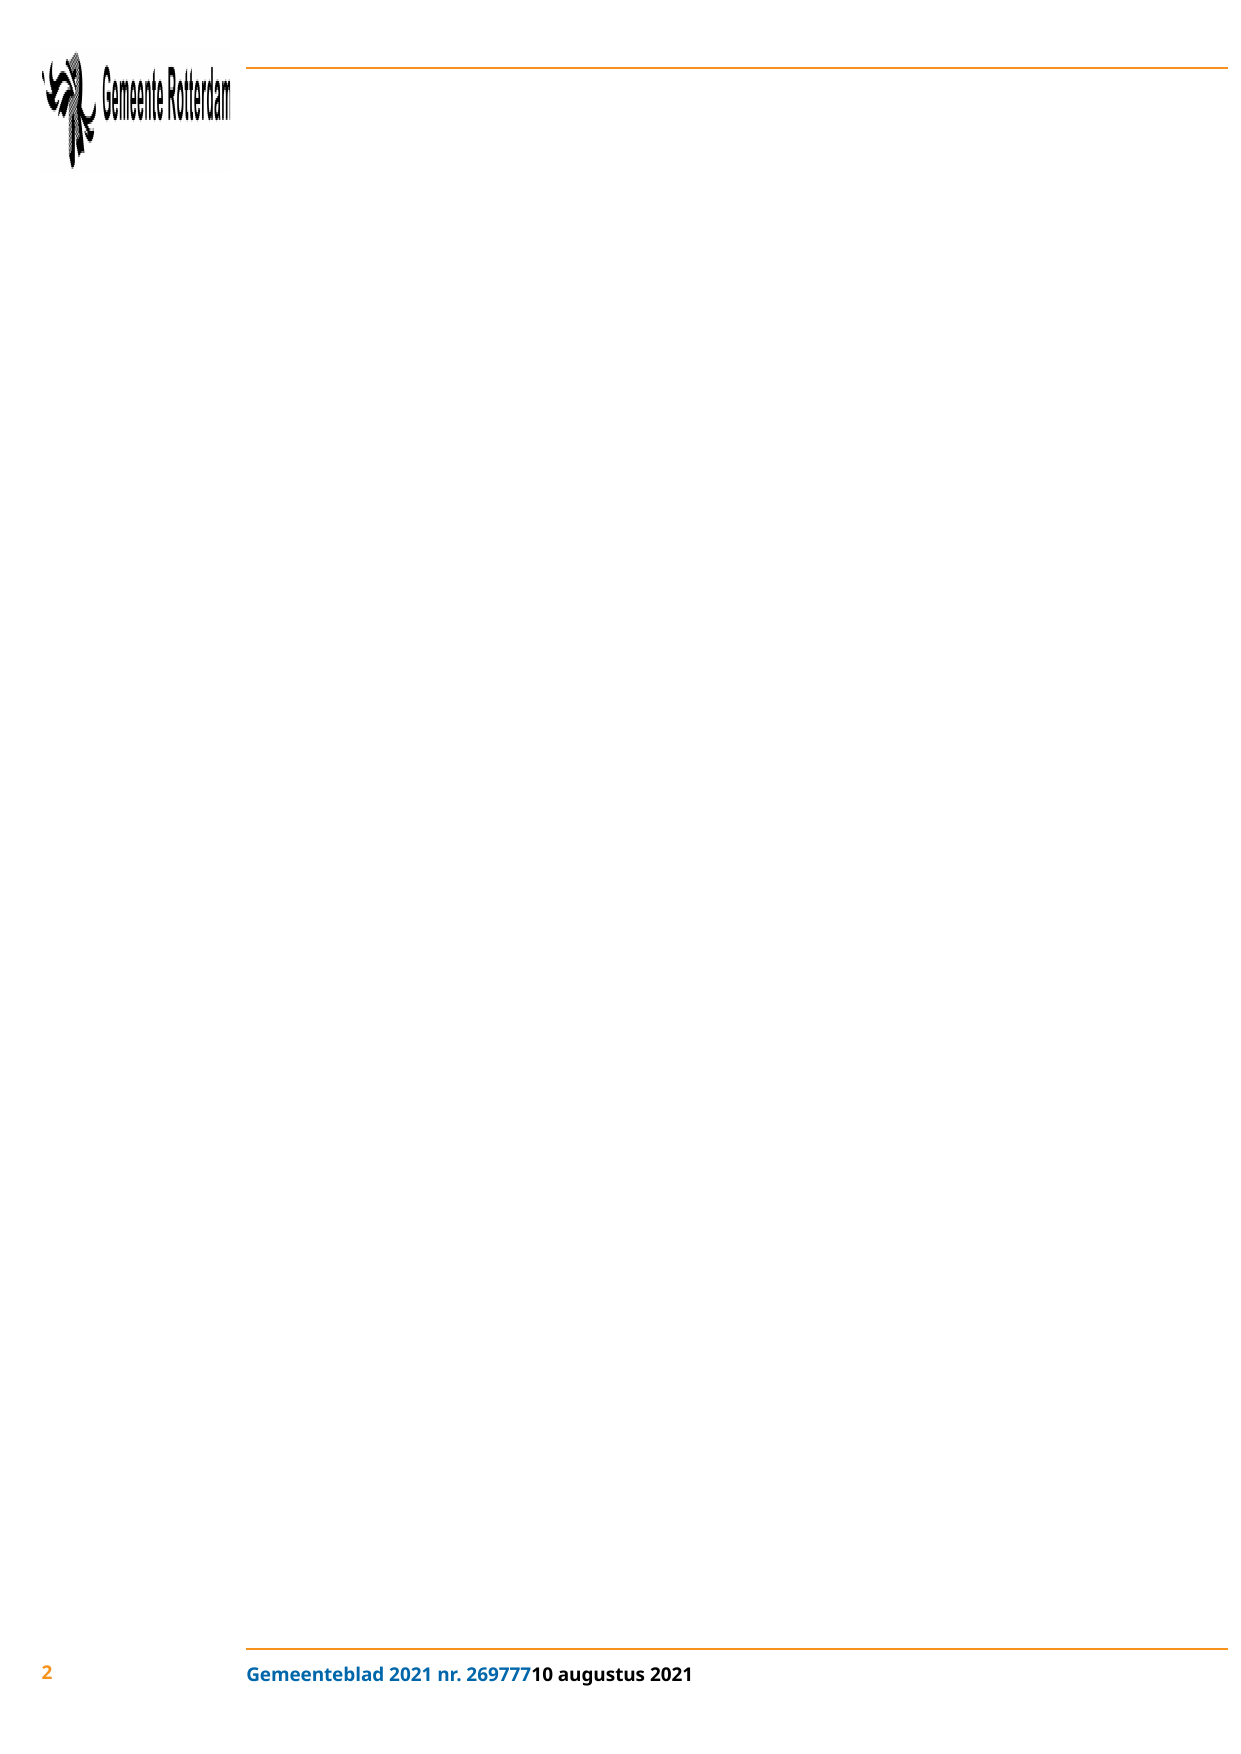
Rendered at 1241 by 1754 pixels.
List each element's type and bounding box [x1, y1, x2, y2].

picture [41, 47, 231, 172]
